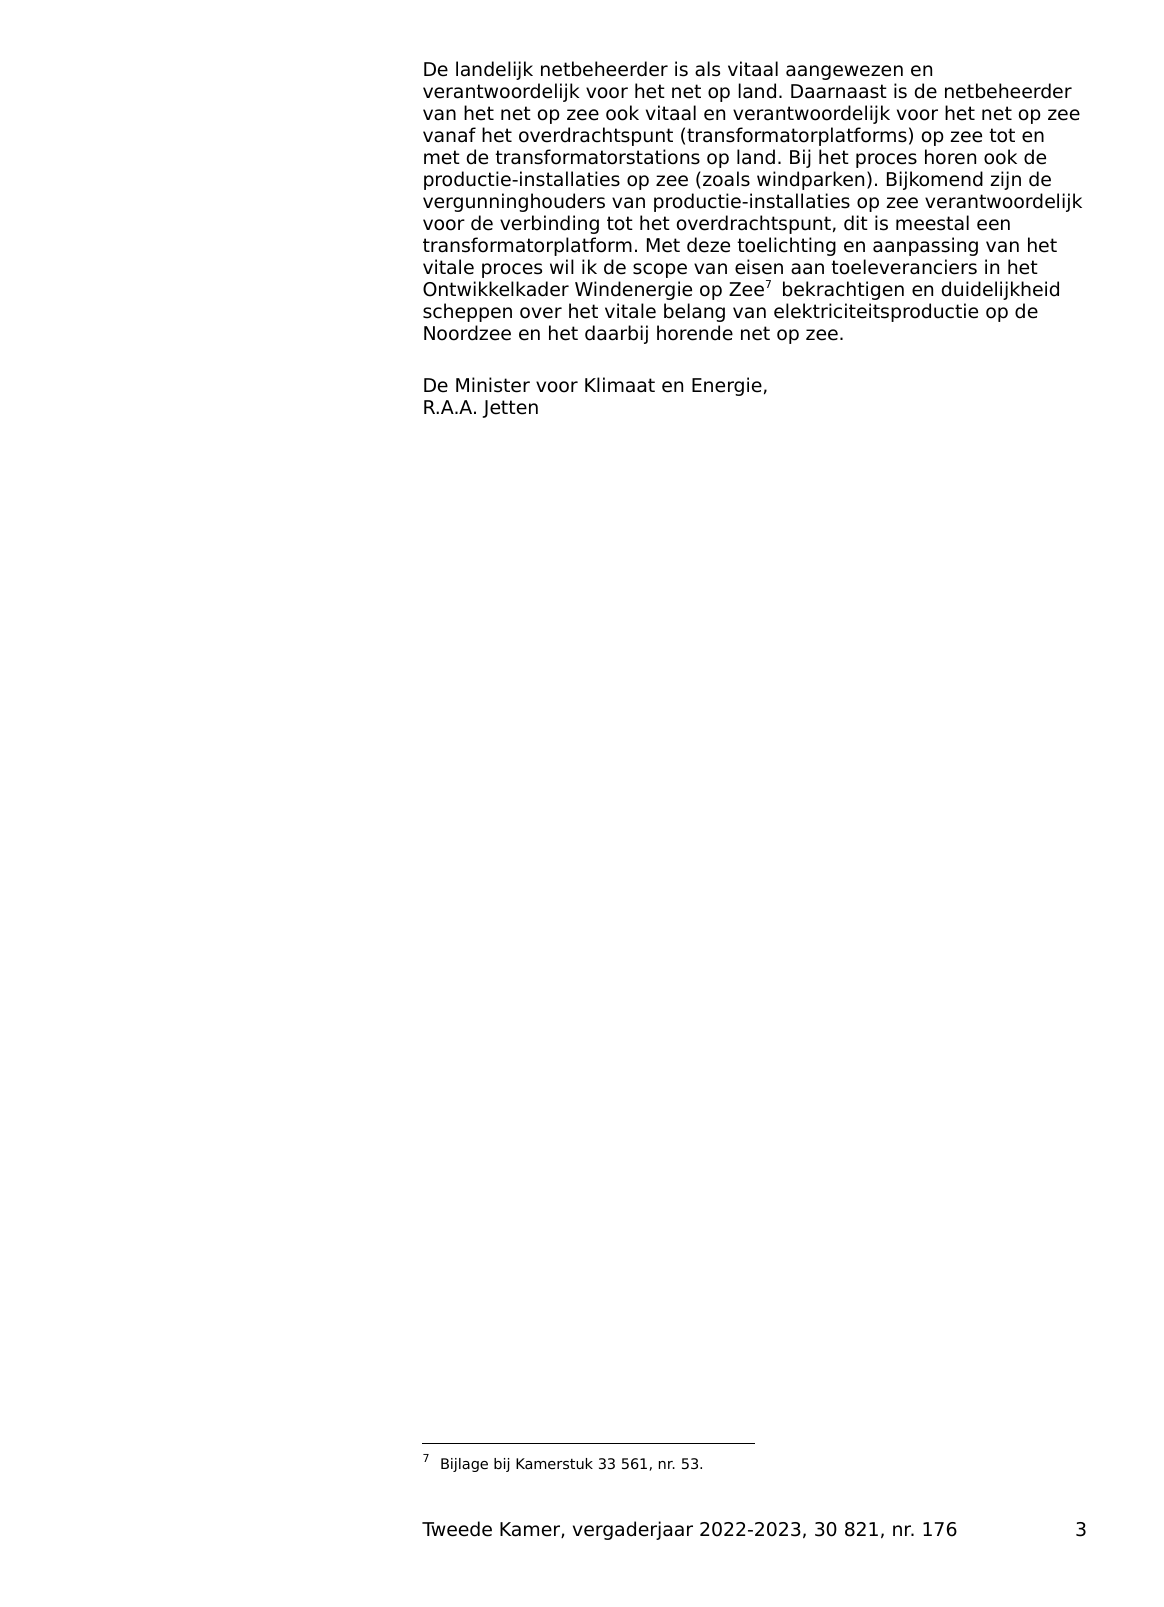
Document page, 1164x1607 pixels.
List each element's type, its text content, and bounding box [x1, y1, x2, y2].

text De landelijk netbeheerder is als vitaal aangewezen en verantwoordelijk voor het net op land. Daarnaast is de netbeheerder van het net op zee ook vitaal en verantwoordelijk voor het net op zee vanaf het overdrachtspunt (transformatorplatforms) op zee tot en met de transformatorstations op land. Bij het proces horen ook de productie-installaties op zee (zoals windparken). Bijkomend zijn de vergunninghouders van productie-installaties op zee verantwoordelijk voor de verbinding tot het overdrachtspunt, dit is meestal een transformatorplatform. Met deze toelichting en aanpassing van het vitale proces wil ik de scope van eisen aan toeleveranciers in het Ontwikkelkader Windenergie op Zee bekrachtigen en duidelijkheid scheppen over het vitale belang van elektriciteitsproductie op de Noordzee en het daarbij horende net op zee. [422, 59, 1087, 345]
text Bijlage bij Kamerstuk 33 561, nr. 53. [422, 1452, 1087, 1474]
text De Minister voor Klimaat en Energie, R.A.A. Jetten [422, 375, 1087, 419]
